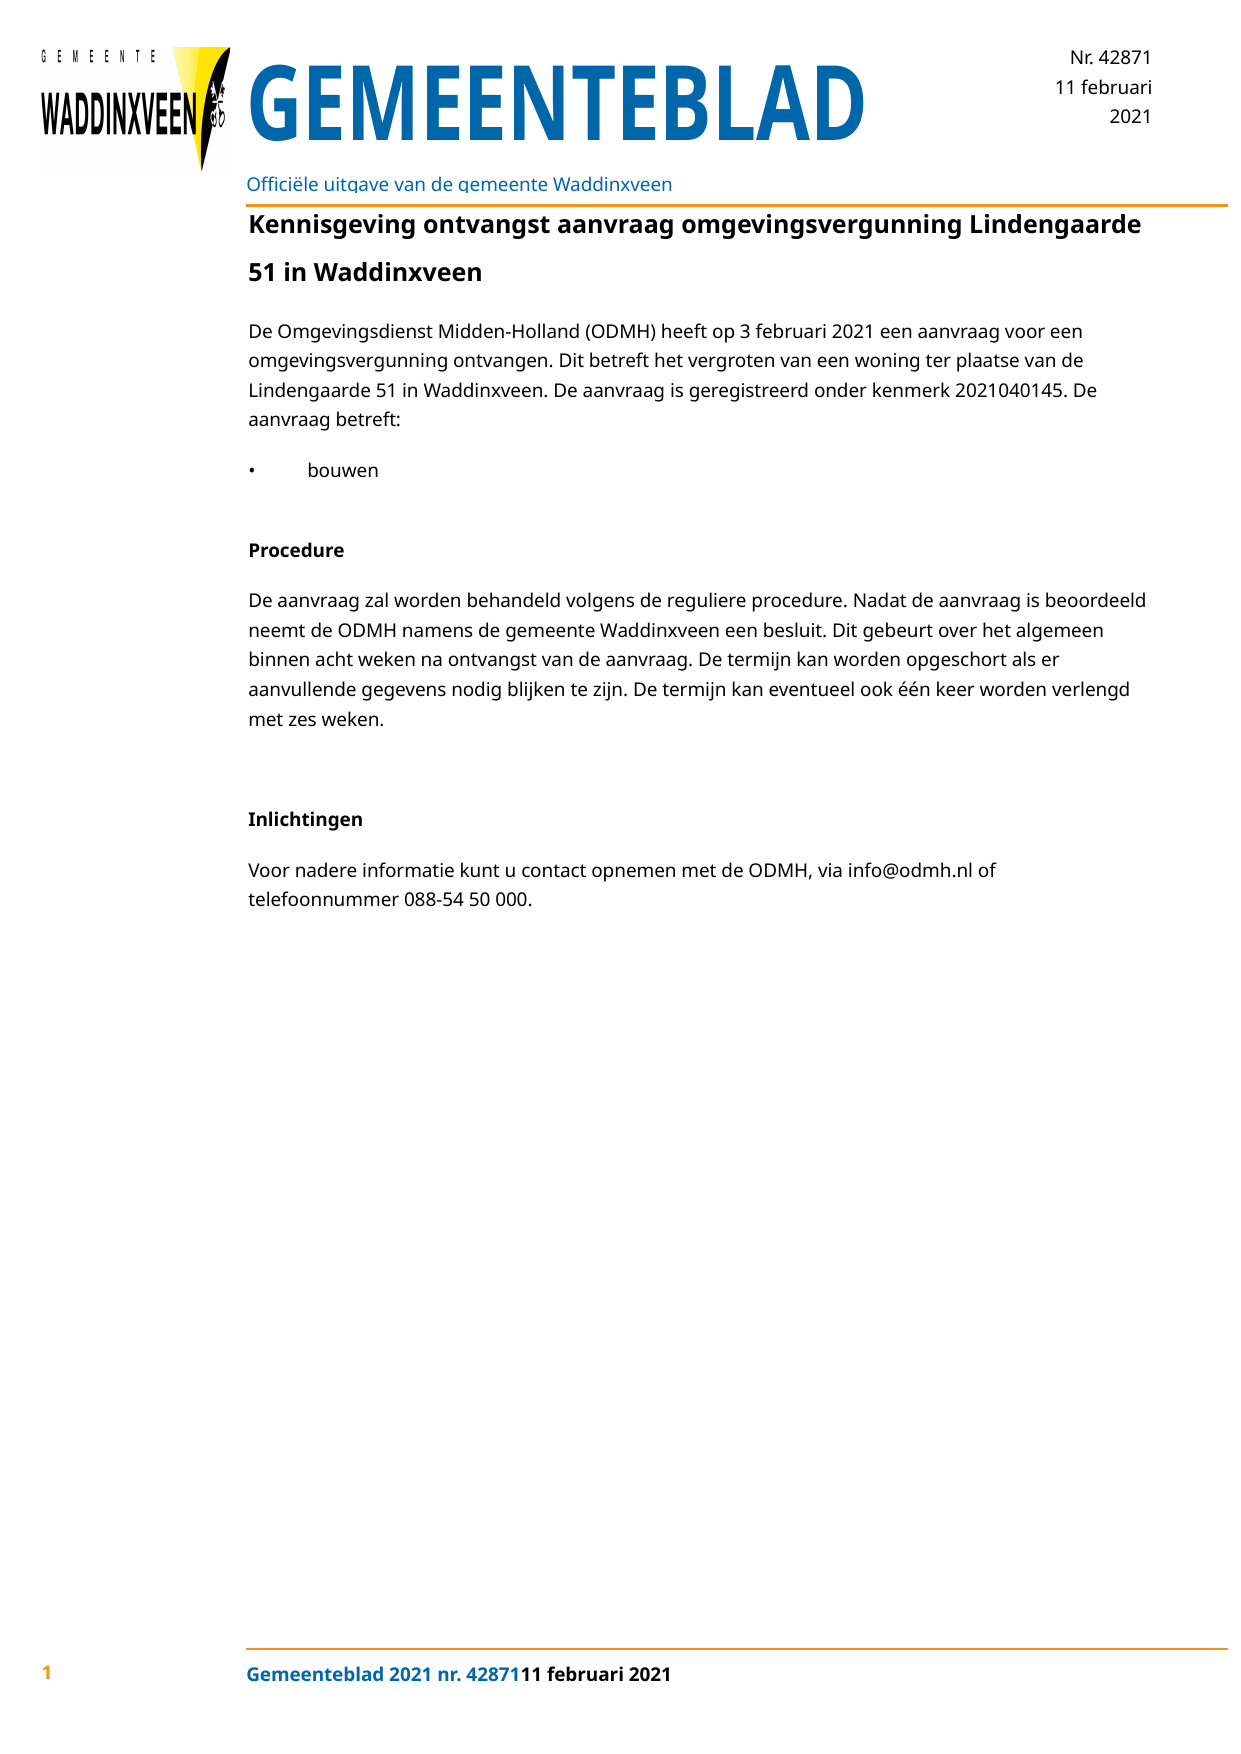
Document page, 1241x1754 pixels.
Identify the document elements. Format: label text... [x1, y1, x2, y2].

text Kennisgeving ontvangst aanvraag omgevingsvergunning Lindengaarde 51 in Waddinxveen [248, 207, 1152, 288]
text Voor nadere informatie kunt u contact opnemen met de ODMH, via info@odmh.nl of telefoonnummer 088-54 50 000. [248, 857, 1152, 912]
text Procedure [248, 537, 1152, 563]
text De Omgevingsdienst Midden-Holland (ODMH) heeft op 3 februari 2021 een aanvraag voor een omgevingsvergunning ontvangen. Dit betreft het vergroten van een woning ter plaatse van de Lindengaarde 51 in Waddinxveen. De aanvraag is geregistreerd onder kenmerk 2021040145. De aanvraag betreft: [248, 318, 1152, 432]
text De aanvraag zal worden behandeld volgens de reguliere procedure. Nadat de aanvraag is beoordeeld neemt de ODMH namens de gemeente Waddinxveen een besluit. Dit gebeurt over het algemeen binnen acht weken na ontvangst van de aanvraag. De termijn kan worden opgeschort als er aanvullende gegevens nodig blijken te zijn. De termijn kan eventueel ook één keer worden verlengd met zes weken. [248, 587, 1152, 732]
list bouwen [248, 457, 1152, 483]
text Inlichtingen [248, 807, 1152, 832]
picture [41, 47, 231, 172]
